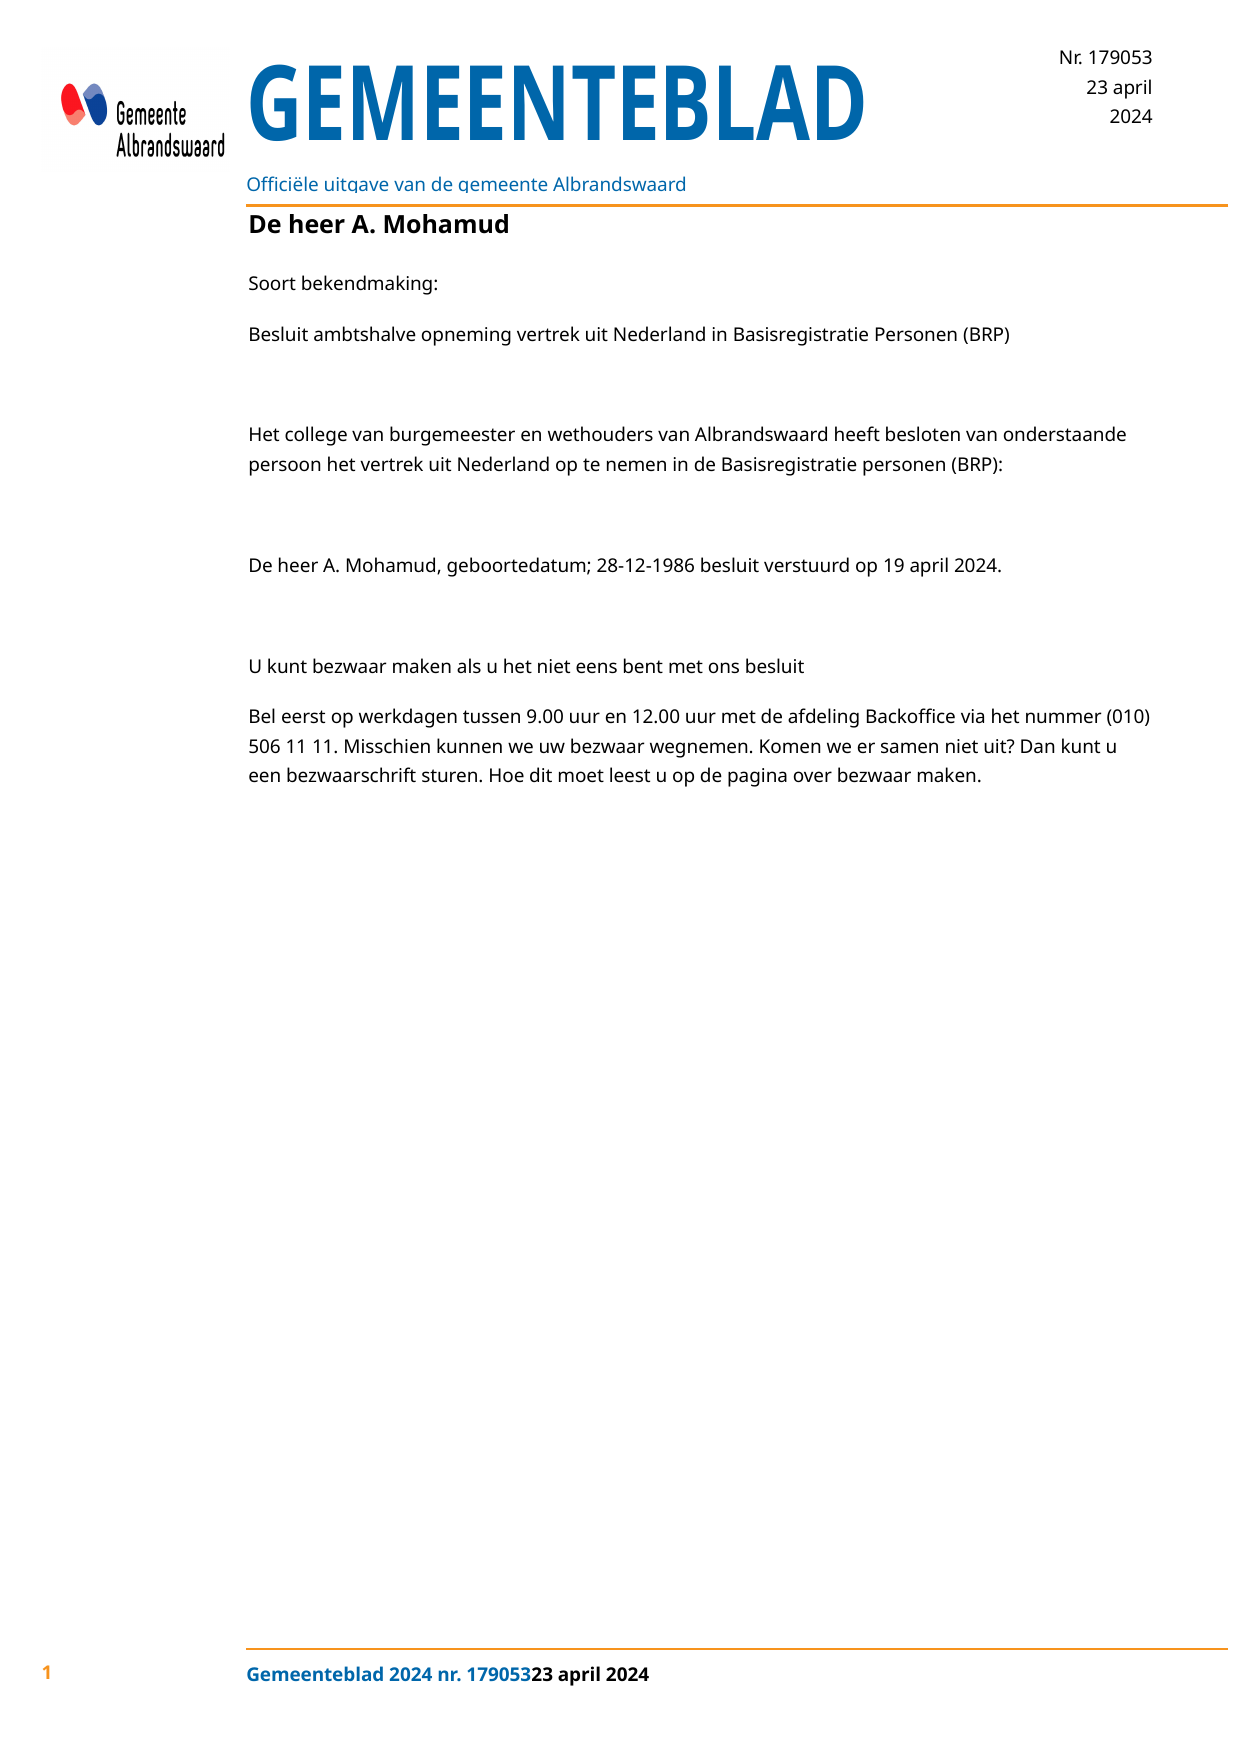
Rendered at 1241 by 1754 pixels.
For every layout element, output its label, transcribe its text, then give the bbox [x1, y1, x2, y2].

text Bel eerst op werkdagen tussen 9.00 uur en 12.00 uur met de afdeling Backoffice via het nummer (010) 506 11 11. Misschien kunnen we uw bezwaar wegnemen. Komen we er samen niet uit? Dan kunt u een bezwaarschrift sturen. Hoe dit moet leest u op de pagina over bezwaar maken. [248, 703, 1152, 788]
picture [41, 47, 231, 172]
text Besluit ambtshalve opneming vertrek uit Nederland in Basisregistratie Personen (BRP) [248, 321, 1152, 346]
text Soort bekendmaking: [248, 270, 1152, 296]
text De heer A. Mohamud, geboortedatum; 28-12-1986 besluit verstuurd op 19 april 2024. [248, 552, 1152, 578]
text U kunt bezwaar maken als u het niet eens bent met ons besluit [248, 653, 1152, 678]
text Het college van burgemeester en wethouders van Albrandswaard heeft besloten van onderstaande persoon het vertrek uit Nederland op te nemen in de Basisregistratie personen (BRP): [248, 422, 1152, 477]
text De heer A. Mohamud [248, 207, 1152, 241]
